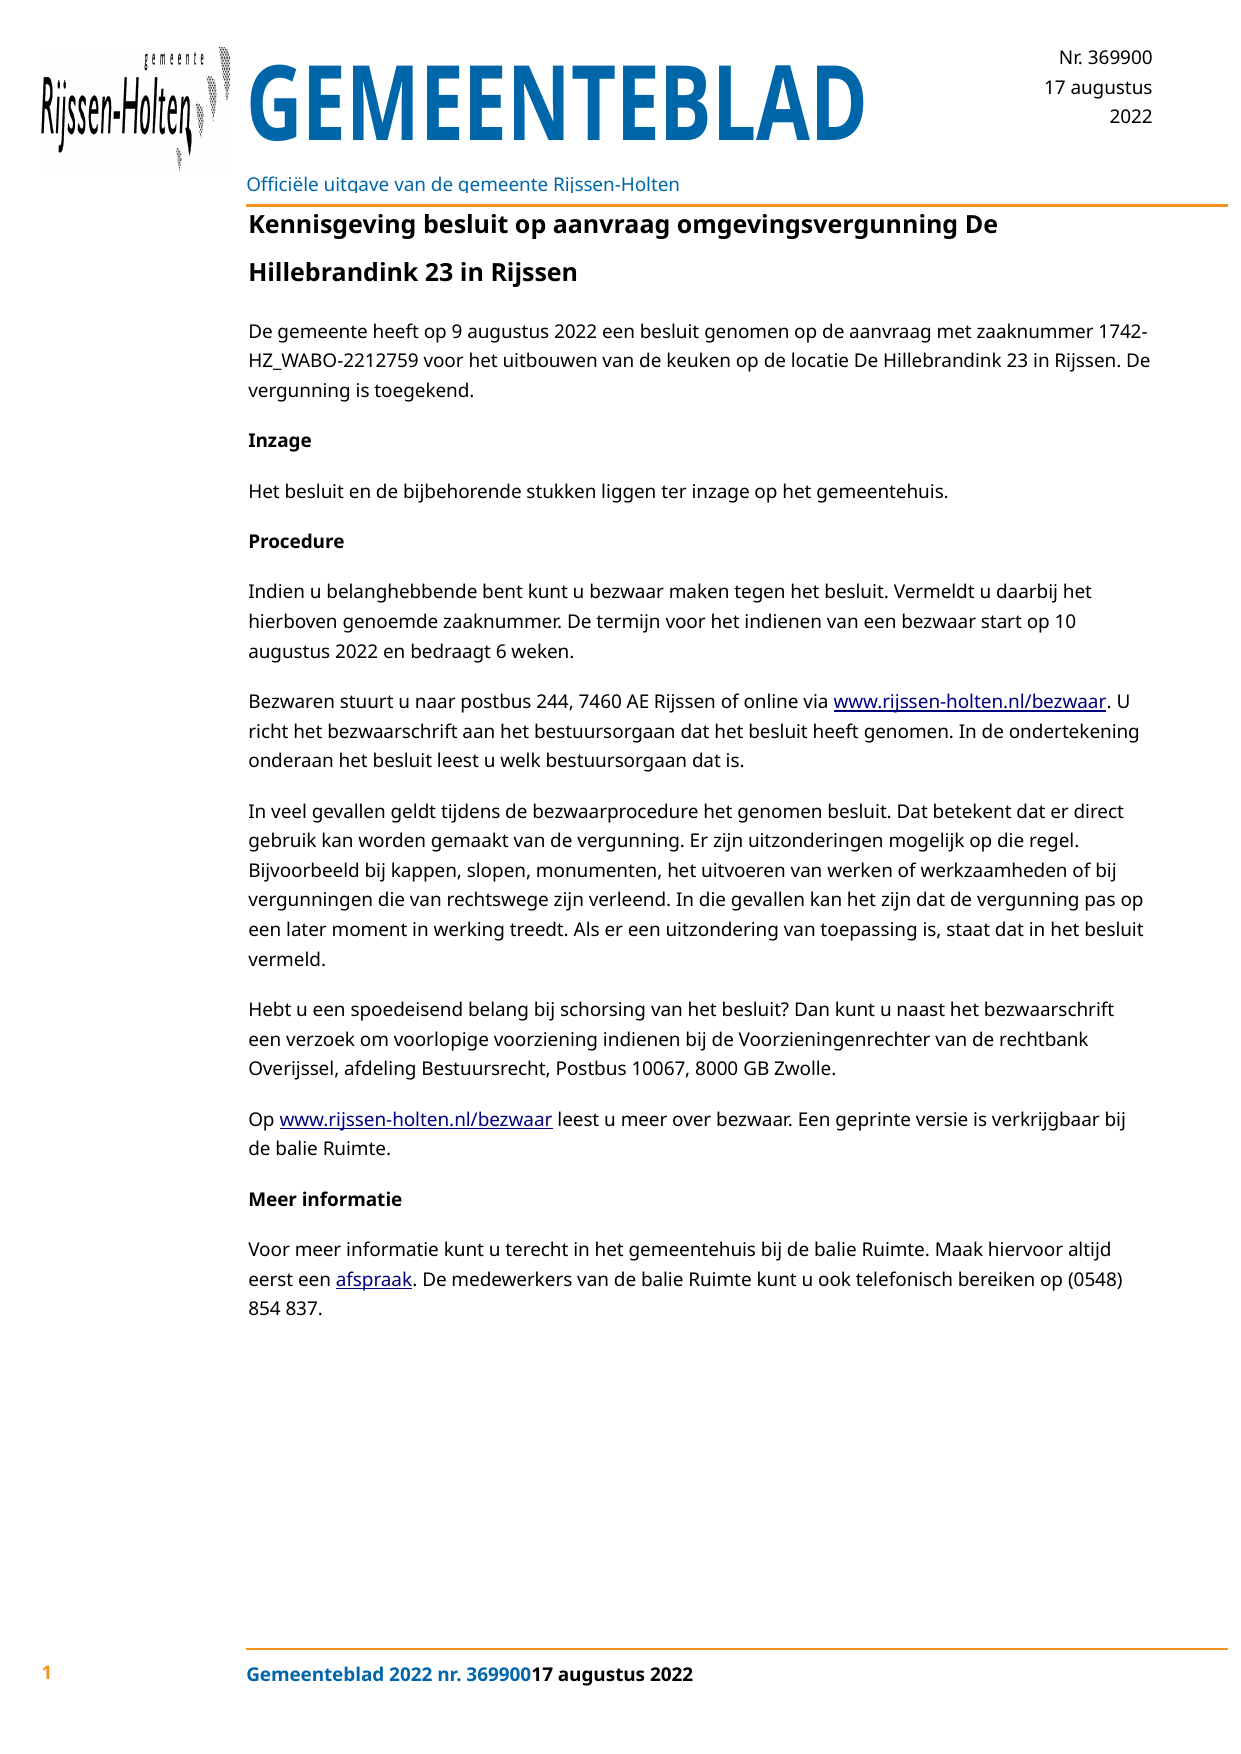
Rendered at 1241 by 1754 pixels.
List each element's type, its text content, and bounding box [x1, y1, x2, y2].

text De gemeente heeft op 9 augustus 2022 een besluit genomen op de aanvraag met zaaknummer 1742-HZ_WABO-2212759 voor het uitbouwen van de keuken op de locatie De Hillebrandink 23 in Rijssen. De vergunning is toegekend. [248, 318, 1152, 403]
text Indien u belanghebbende bent kunt u bezwaar maken tegen het besluit. Vermeldt u daarbij het hierboven genoemde zaaknummer. De termijn voor het indienen van een bezwaar start op 10 augustus 2022 en bedraagt 6 weken. [248, 579, 1152, 664]
text Het besluit en de bijbehorende stukken liggen ter inzage op het gemeentehuis. [248, 478, 1152, 504]
text Inzage [248, 427, 1152, 453]
text Hebt u een spoedeisend belang bij schorsing van het besluit? Dan kunt u naast het bezwaarschrift een verzoek om voorlopige voorziening indienen bij de Voorzieningenrechter van de rechtbank Overijssel, afdeling Bestuursrecht, Postbus 10067, 8000 GB Zwolle. [248, 996, 1152, 1081]
text Voor meer informatie kunt u terecht in het gemeentehuis bij de balie Ruimte. Maak hiervoor altijd eerst een afspraak. De medewerkers van de balie Ruimte kunt u ook telefonisch bereiken op (0548) 854 837. [248, 1236, 1152, 1321]
picture [41, 47, 231, 172]
text Bezwaren stuurt u naar postbus 244, 7460 AE Rijssen of online via www.rijssen-holten.nl/bezwaar. U richt het bezwaarschrift aan het bestuursorgaan dat het besluit heeft genomen. In de ondertekening onderaan het besluit leest u welk bestuursorgaan dat is. [248, 688, 1152, 773]
text Op www.rijssen-holten.nl/bezwaar leest u meer over bezwaar. Een geprinte versie is verkrijgbaar bij de balie Ruimte. [248, 1106, 1152, 1161]
text Kennisgeving besluit op aanvraag omgevingsvergunning De Hillebrandink 23 in Rijssen [248, 207, 1152, 288]
text Meer informatie [248, 1186, 1152, 1212]
text In veel gevallen geldt tijdens de bezwaarprocedure het genomen besluit. Dat betekent dat er direct gebruik kan worden gemaakt van de vergunning. Er zijn uitzonderingen mogelijk op die regel. Bijvoorbeeld bij kappen, slopen, monumenten, het uitvoeren van werken of werkzaamheden of bij vergunningen die van rechtswege zijn verleend. In die gevallen kan het zijn dat de vergunning pas op een later moment in werking treedt. Als er een uitzondering van toepassing is, staat dat in het besluit vermeld. [248, 798, 1152, 972]
text Procedure [248, 528, 1152, 554]
